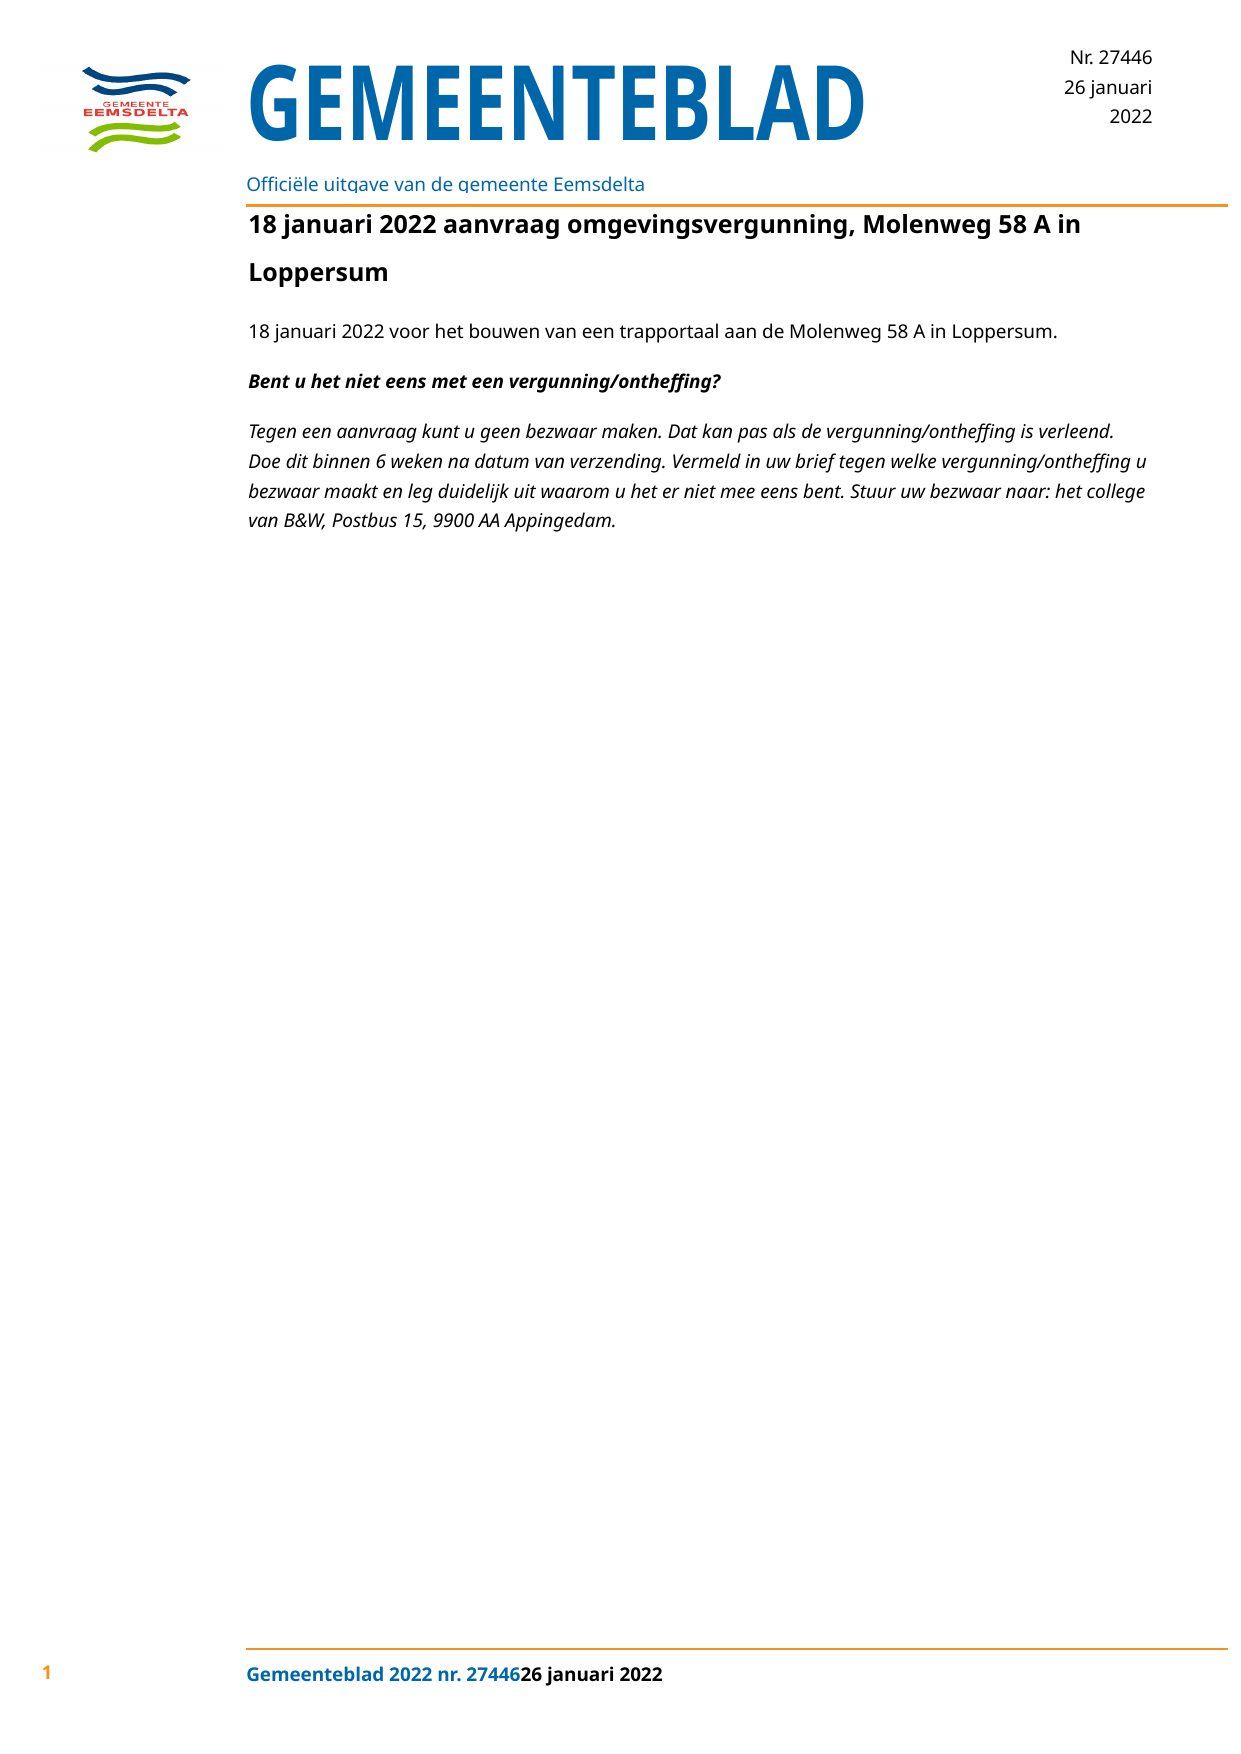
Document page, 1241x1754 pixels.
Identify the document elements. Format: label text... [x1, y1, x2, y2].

text 18 januari 2022 voor het bouwen van een trapportaal aan de Molenweg 58 A in Loppersum. [248, 318, 1152, 344]
text 18 januari 2022 aanvraag omgevingsvergunning, Molenweg 58 A in Loppersum [248, 207, 1152, 288]
picture [41, 47, 231, 172]
text Bent u het niet eens met een vergunning/ontheffing? [248, 368, 1152, 394]
text Tegen een aanvraag kunt u geen bezwaar maken. Dat kan pas als de vergunning/ontheffing is verleend. Doe dit binnen 6 weken na datum van verzending. Vermeld in uw brief tegen welke vergunning/ontheffing u bezwaar maakt en leg duidelijk uit waarom u het er niet mee eens bent. Stuur uw bezwaar naar: het college van B&W, Postbus 15, 9900 AA Appingedam. [248, 419, 1152, 533]
